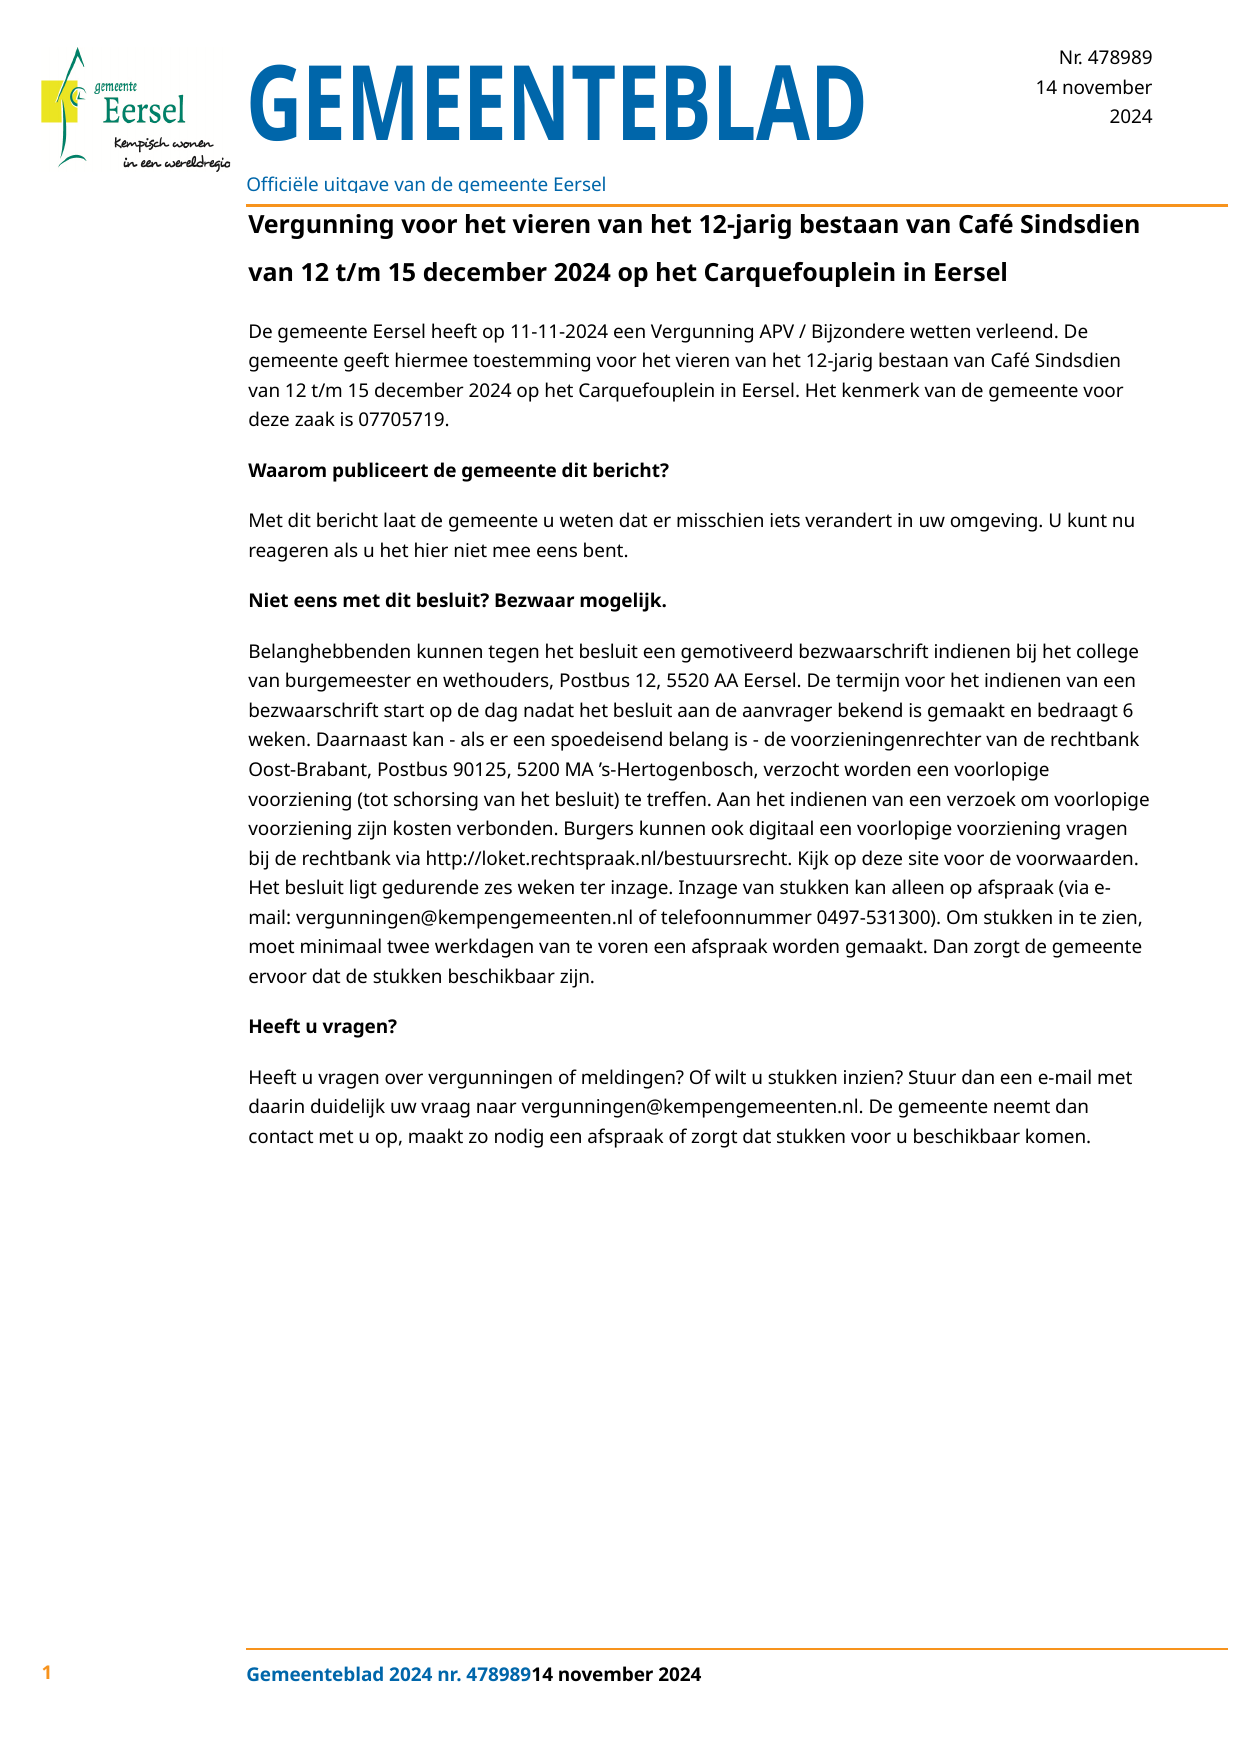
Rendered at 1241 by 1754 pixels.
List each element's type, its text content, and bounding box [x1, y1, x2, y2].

text Heeft u vragen over vergunningen of meldingen? Of wilt u stukken inzien? Stuur dan een e-mail met daarin duidelijk uw vraag naar vergunningen@kempengemeenten.nl. De gemeente neemt dan contact met u op, maakt zo nodig een afspraak of zorgt dat stukken voor u beschikbaar komen. [248, 1064, 1152, 1149]
picture [41, 47, 231, 172]
text Vergunning voor het vieren van het 12-jarig bestaan van Café Sindsdien van 12 t/m 15 december 2024 op het Carquefouplein in Eersel [248, 207, 1152, 288]
text Met dit bericht laat de gemeente u weten dat er misschien iets verandert in uw omgeving. U kunt nu reageren als u het hier niet mee eens bent. [248, 507, 1152, 563]
text Waarom publiceert de gemeente dit bericht? [248, 457, 1152, 483]
text De gemeente Eersel heeft op 11-11-2024 een Vergunning APV / Bijzondere wetten verleend. De gemeente geeft hiermee toestemming voor het vieren van het 12-jarig bestaan van Café Sindsdien van 12 t/m 15 december 2024 op het Carquefouplein in Eersel. Het kenmerk van de gemeente voor deze zaak is 07705719. [248, 318, 1152, 432]
text Heeft u vragen? [248, 1014, 1152, 1039]
text Belanghebbenden kunnen tegen het besluit een gemotiveerd bezwaarschrift indienen bij het college van burgemeester en wethouders, Postbus 12, 5520 AA Eersel. De termijn voor het indienen van een bezwaarschrift start op de dag nadat het besluit aan de aanvrager bekend is gemaakt en bedraagt 6 weken. Daarnaast kan - als er een spoedeisend belang is - de voorzieningenrechter van de rechtbank Oost-Brabant, Postbus 90125, 5200 MA ’s-Hertogenbosch, verzocht worden een voorlopige voorziening (tot schorsing van het besluit) te treffen. Aan het indienen van een verzoek om voorlopige voorziening zijn kosten verbonden. Burgers kunnen ook digitaal een voorlopige voorziening vragen bij de rechtbank via http://loket.rechtspraak.nl/bestuursrecht. Kijk op deze site voor de voorwaarden. Het besluit ligt gedurende zes weken ter inzage. Inzage van stukken kan alleen op afspraak (via e-mail: vergunningen@kempengemeenten.nl of telefoonnummer 0497-531300). Om stukken in te zien, moet minimaal twee werkdagen van te voren een afspraak worden gemaakt. Dan zorgt de gemeente ervoor dat de stukken beschikbaar zijn. [248, 638, 1152, 989]
text Niet eens met dit besluit? Bezwaar mogelijk. [248, 587, 1152, 613]
